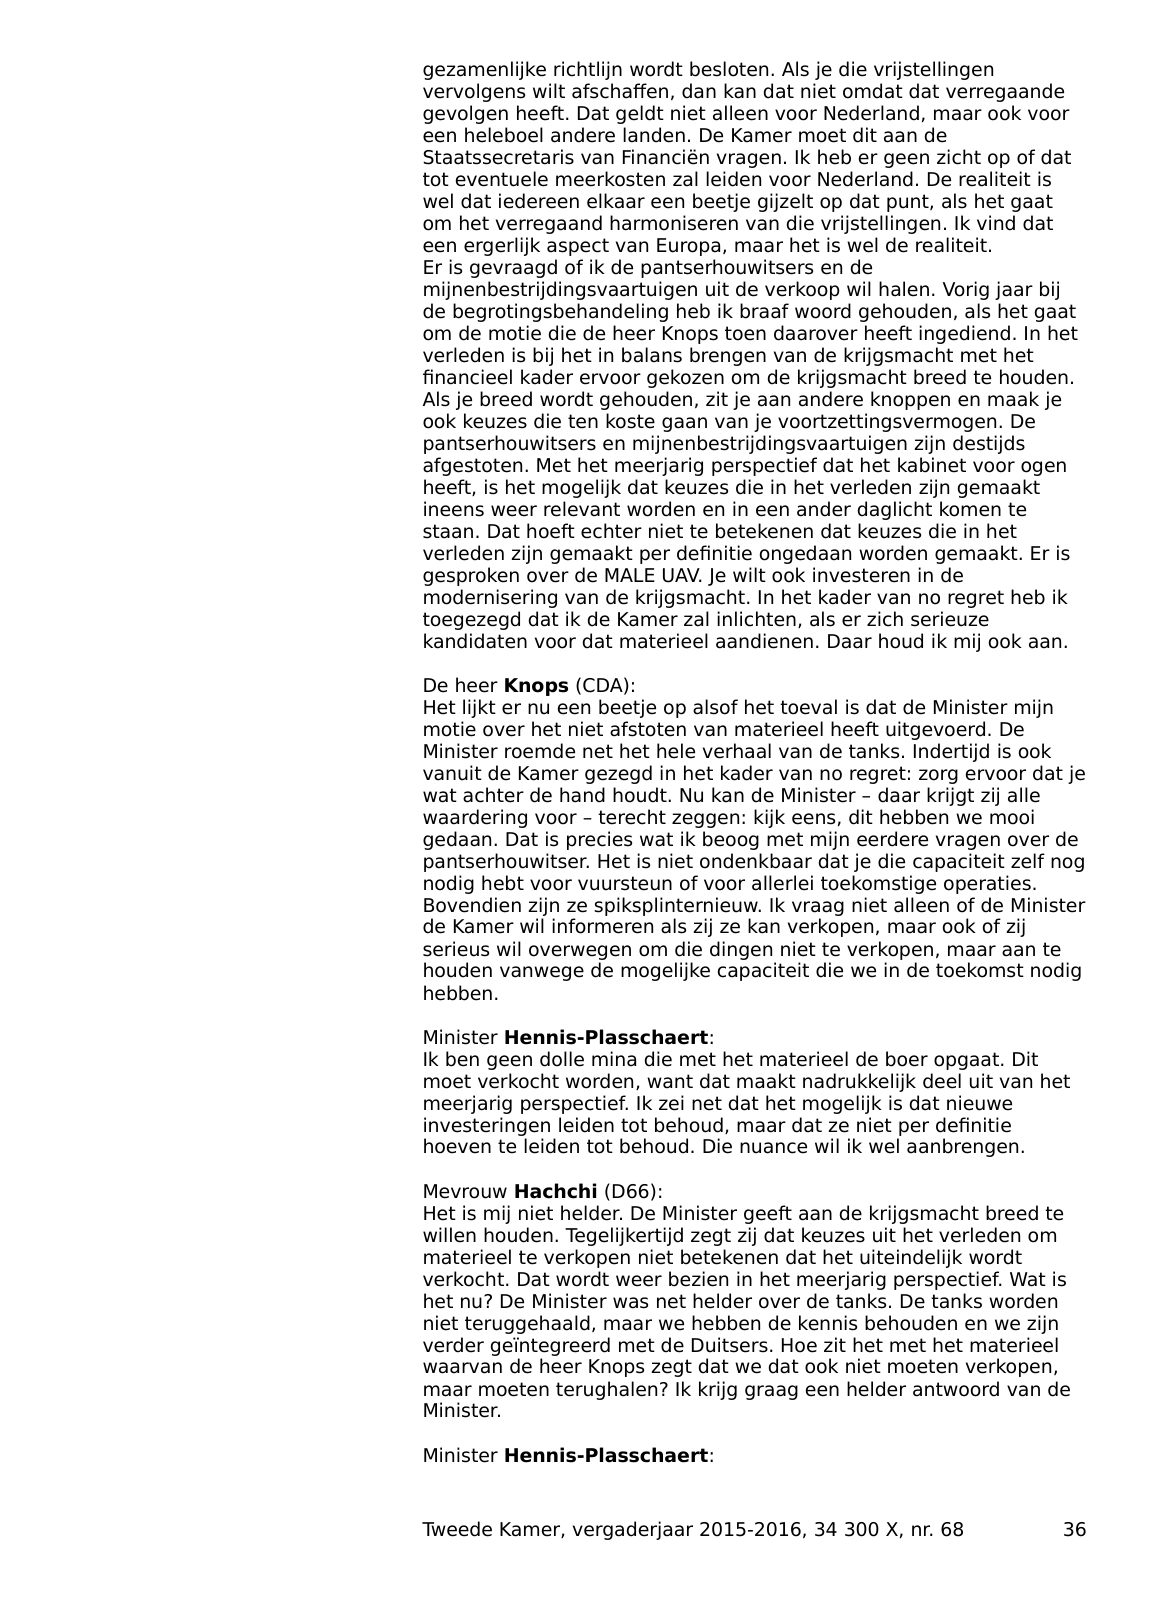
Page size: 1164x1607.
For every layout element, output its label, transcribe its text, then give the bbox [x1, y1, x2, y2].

text Minister Hennis-Plasschaert: [422, 1027, 1087, 1048]
text Er is gevraagd of ik de pantserhouwitsers en de mijnenbestrijdingsvaartuigen uit de verkoop wil halen. Vorig jaar bij de begrotingsbehandeling heb ik braaf woord gehouden, als het gaat om de motie die de heer Knops toen daarover heeft ingediend. In het verleden is bij het in balans brengen van de krijgsmacht met het financieel kader ervoor gekozen om de krijgsmacht breed te houden. Als je breed wordt gehouden, zit je aan andere knoppen en maak je ook keuzes die ten koste gaan van je voortzettingsvermogen. De pantserhouwitsers en mijnenbestrijdingsvaartuigen zijn destijds afgestoten. Met het meerjarig perspectief dat het kabinet voor ogen heeft, is het mogelijk dat keuzes die in het verleden zijn gemaakt ineens weer relevant worden en in een ander daglicht komen te staan. Dat hoeft echter niet te betekenen dat keuzes die in het verleden zijn gemaakt per definitie ongedaan worden gemaakt. Er is gesproken over de MALE UAV. Je wilt ook investeren in de modernisering van de krijgsmacht. In het kader van no regret heb ik toegezegd dat ik de Kamer zal inlichten, als er zich serieuze kandidaten voor dat materieel aandienen. Daar houd ik mij ook aan. [422, 257, 1087, 652]
text Ik ben geen dolle mina die met het materieel de boer opgaat. Dit moet verkocht worden, want dat maakt nadrukkelijk deel uit van het meerjarig perspectief. Ik zei net dat het mogelijk is dat nieuwe investeringen leiden tot behoud, maar dat ze niet per definitie hoeven te leiden tot behoud. Die nuance wil ik wel aanbrengen. [422, 1048, 1087, 1158]
text Mevrouw Hachchi (D66): [422, 1181, 1087, 1203]
text Het is mij niet helder. De Minister geeft aan de krijgsmacht breed te willen houden. Tegelijkertijd zegt zij dat keuzes uit het verleden om materieel te verkopen niet betekenen dat het uiteindelijk wordt verkocht. Dat wordt weer bezien in het meerjarig perspectief. Wat is het nu? De Minister was net helder over de tanks. De tanks worden niet teruggehaald, maar we hebben de kennis behouden en we zijn verder geïntegreerd met de Duitsers. Hoe zit het met het materieel waarvan de heer Knops zegt dat we dat ook niet moeten verkopen, maar moeten terughalen? Ik krijg graag een helder antwoord van de Minister. [422, 1203, 1087, 1422]
text gezamenlijke richtlijn wordt besloten. Als je die vrijstellingen vervolgens wilt afschaffen, dan kan dat niet omdat dat verregaande gevolgen heeft. Dat geldt niet alleen voor Nederland, maar ook voor een heleboel andere landen. De Kamer moet dit aan de Staatssecretaris van Financiën vragen. Ik heb er geen zicht op of dat tot eventuele meerkosten zal leiden voor Nederland. De realiteit is wel dat iedereen elkaar een beetje gijzelt op dat punt, als het gaat om het verregaand harmoniseren van die vrijstellingen. Ik vind dat een ergerlijk aspect van Europa, maar het is wel de realiteit. [422, 59, 1087, 257]
text De heer Knops (CDA): [422, 675, 1087, 697]
text Minister Hennis-Plasschaert: [422, 1444, 1087, 1467]
text Het lijkt er nu een beetje op alsof het toeval is dat de Minister mijn motie over het niet afstoten van materieel heeft uitgevoerd. De Minister roemde net het hele verhaal van de tanks. Indertijd is ook vanuit de Kamer gezegd in het kader van no regret: zorg ervoor dat je wat achter de hand houdt. Nu kan de Minister – daar krijgt zij alle waardering voor – terecht zeggen: kijk eens, dit hebben we mooi gedaan. Dat is precies wat ik beoog met mijn eerdere vragen over de pantserhouwitser. Het is niet ondenkbaar dat je die capaciteit zelf nog nodig hebt voor vuursteun of voor allerlei toekomstige operaties. Bovendien zijn ze spiksplinternieuw. Ik vraag niet alleen of de Minister de Kamer wil informeren als zij ze kan verkopen, maar ook of zij serieus wil overwegen om die dingen niet te verkopen, maar aan te houden vanwege de mogelijke capaciteit die we in de toekomst nodig hebben. [422, 697, 1087, 1004]
